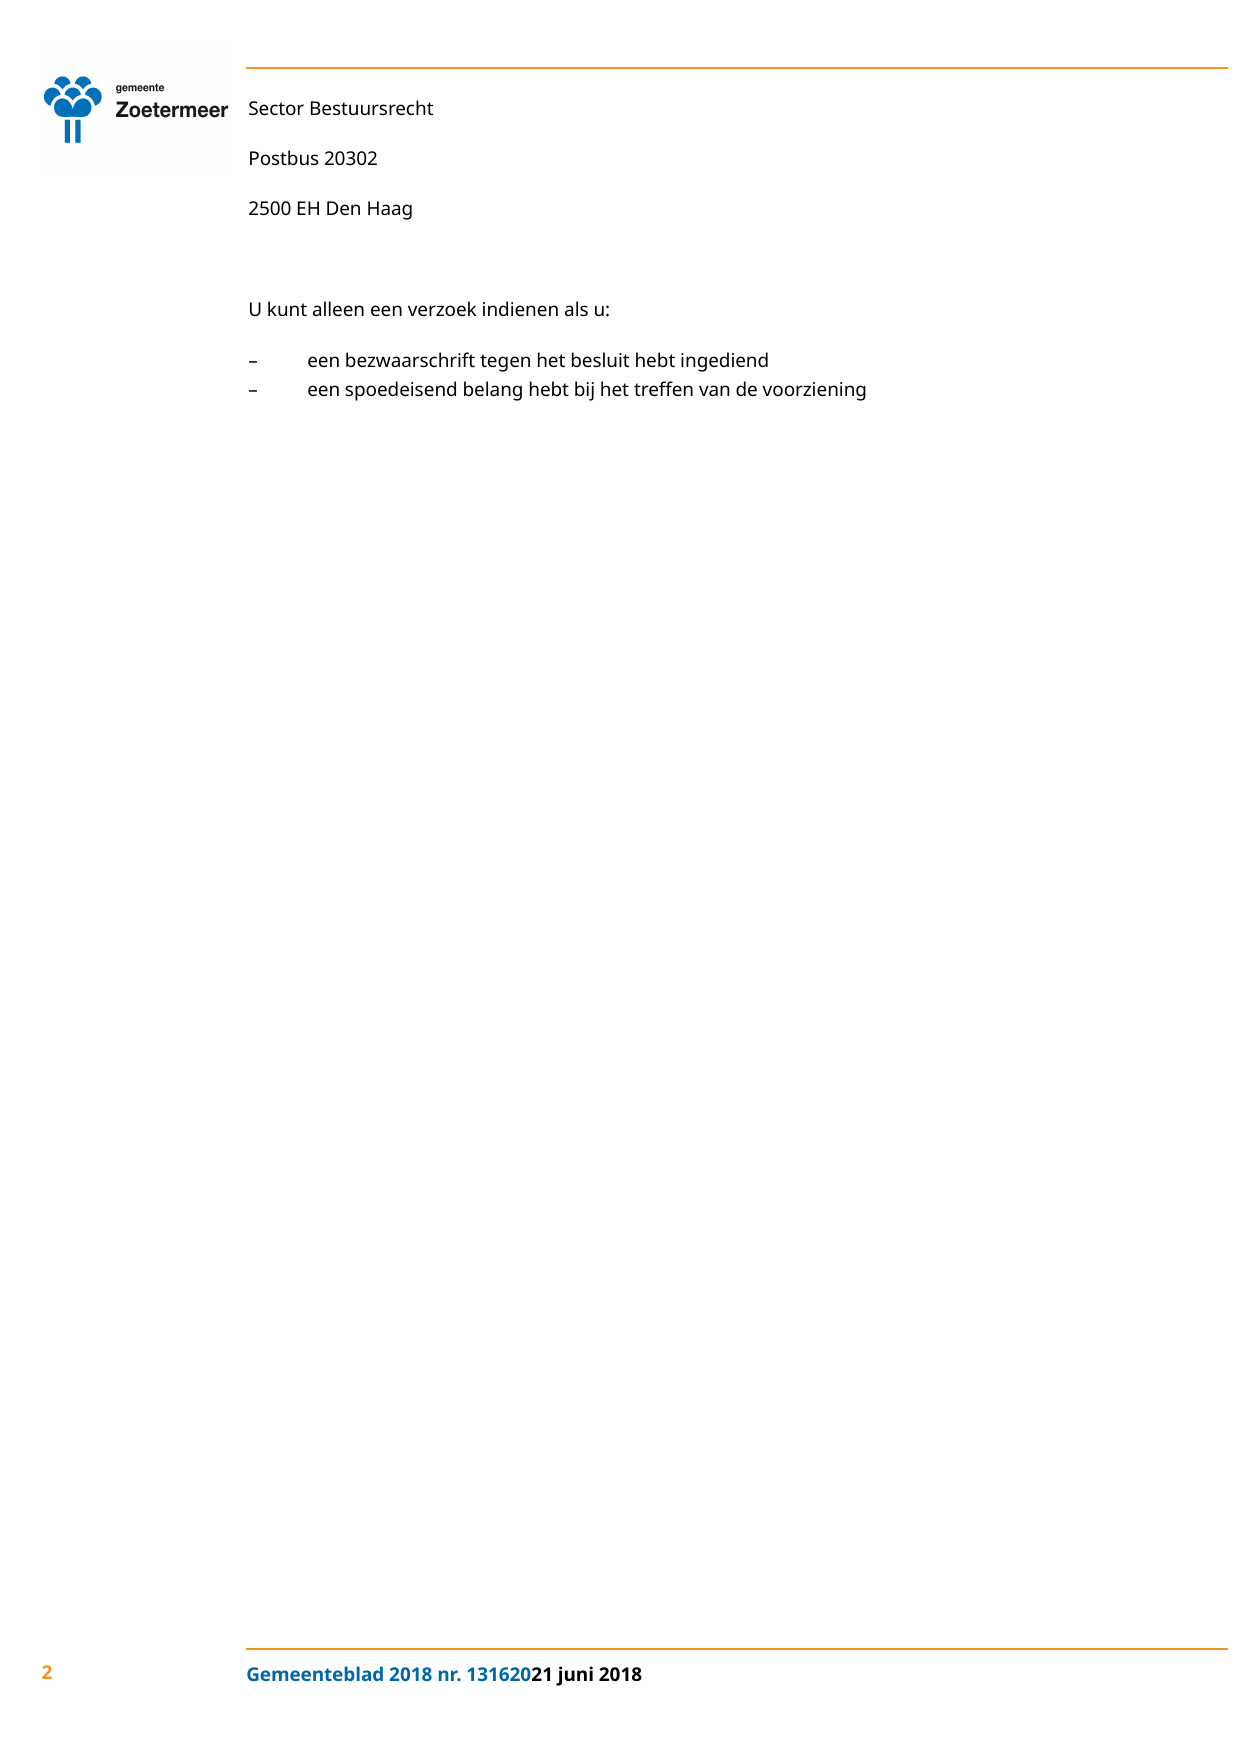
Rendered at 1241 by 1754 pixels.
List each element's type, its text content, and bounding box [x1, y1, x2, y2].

text Postbus 20302 [248, 145, 1152, 171]
text 2500 EH Den Haag [248, 196, 1152, 221]
text U kunt alleen een verzoek indienen als u: [248, 296, 1152, 322]
list een spoedeisend belang hebt bij het treffen van de voorziening [248, 376, 1152, 402]
picture [41, 47, 231, 172]
text Sector Bestuursrecht [248, 95, 1152, 121]
list een bezwaarschrift tegen het besluit hebt ingediend [248, 347, 1152, 373]
